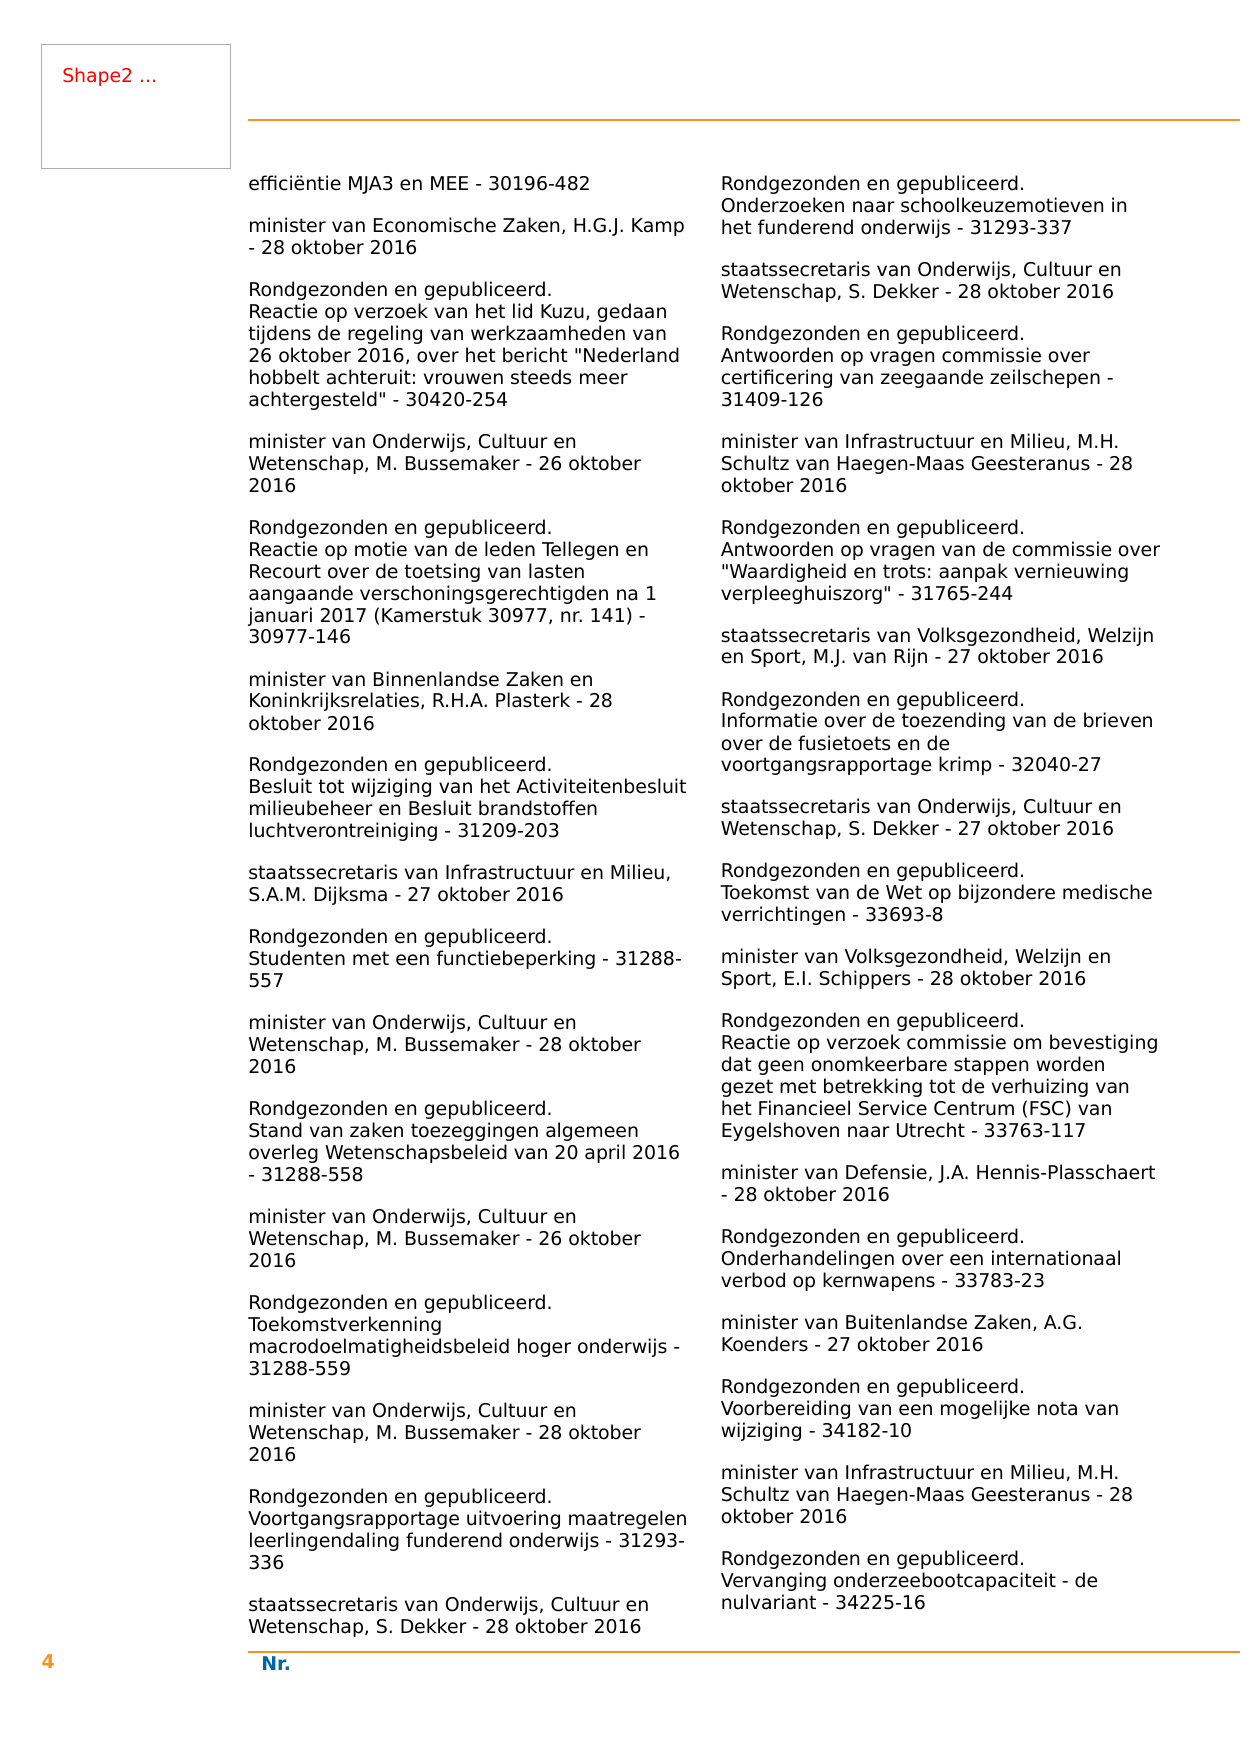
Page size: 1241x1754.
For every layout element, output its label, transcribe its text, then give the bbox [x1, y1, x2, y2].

text Antwoorden op vragen van de commissie over "Waardigheid en trots: aanpak vernieuwing verpleeghuiszorg" - 31765-244 [721, 538, 1163, 604]
text Voortgangsrapportage uitvoering maatregelen leerlingendaling funderend onderwijs - 31293-336 [248, 1508, 691, 1574]
text Antwoorden op vragen commissie over certificering van zeegaande zeilschepen - 31409-126 [721, 345, 1163, 411]
text Rondgezonden en gepubliceerd. [721, 1226, 1163, 1248]
text Rondgezonden en gepubliceerd. [248, 517, 691, 538]
text staatssecretaris van Onderwijs, Cultuur en Wetenschap, S. Dekker - 28 oktober 2016 [248, 1594, 691, 1638]
text Reactie op verzoek van het lid Kuzu, gedaan tijdens de regeling van werkzaamheden van 26 oktober 2016, over het bericht "Nederland hobbelt achteruit: vrouwen steeds meer achtergesteld" - 30420-254 [248, 301, 691, 411]
text staatssecretaris van Volksgezondheid, Welzijn en Sport, M.J. van Rijn - 27 oktober 2016 [721, 624, 1163, 668]
text Voorbereiding van een mogelijke nota van wijziging - 34182-10 [721, 1398, 1163, 1442]
text Studenten met een functiebeperking - 31288-557 [248, 948, 691, 992]
text efficiëntie MJA3 en MEE - 30196-482 [248, 173, 691, 195]
text Rondgezonden en gepubliceerd. [721, 860, 1163, 882]
text Rondgezonden en gepubliceerd. [721, 1548, 1163, 1570]
text minister van Binnenlandse Zaken en Koninkrijksrelaties, R.H.A. Plasterk - 28 oktober 2016 [248, 668, 691, 734]
text Reactie op motie van de leden Tellegen en Recourt over de toetsing van lasten aangaande verschoningsgerechtigden na 1 januari 2017 (Kamerstuk 30977, nr. 141) - 30977-146 [248, 538, 691, 648]
text Reactie op verzoek commissie om bevestiging dat geen onomkeerbare stappen worden gezet met betrekking tot de verhuizing van het Financieel Service Centrum (FSC) van Eygelshoven naar Utrecht - 33763-117 [721, 1032, 1163, 1142]
text Besluit tot wijziging van het Activiteitenbesluit milieubeheer en Besluit brandstoffen luchtverontreiniging - 31209-203 [248, 776, 691, 842]
text Rondgezonden en gepubliceerd. [721, 688, 1163, 710]
text Rondgezonden en gepubliceerd. [248, 754, 691, 776]
text minister van Onderwijs, Cultuur en Wetenschap, M. Bussemaker - 26 oktober 2016 [248, 1206, 691, 1272]
text minister van Infrastructuur en Milieu, M.H. Schultz van Haegen-Maas Geesteranus - 28 oktober 2016 [721, 1462, 1163, 1528]
text Onderhandelingen over een internationaal verbod op kernwapens - 33783-23 [721, 1248, 1163, 1292]
text minister van Onderwijs, Cultuur en Wetenschap, M. Bussemaker - 28 oktober 2016 [248, 1012, 691, 1078]
text Rondgezonden en gepubliceerd. [248, 926, 691, 948]
text Informatie over de toezending van de brieven over de fusietoets en de voortgangsrapportage krimp - 32040-27 [721, 710, 1163, 776]
text minister van Defensie, J.A. Hennis-Plasschaert - 28 oktober 2016 [721, 1162, 1163, 1206]
text Rondgezonden en gepubliceerd. [248, 1098, 691, 1120]
text staatssecretaris van Onderwijs, Cultuur en Wetenschap, S. Dekker - 28 oktober 2016 [721, 259, 1163, 303]
text Onderzoeken naar schoolkeuzemotieven in het funderend onderwijs - 31293-337 [721, 195, 1163, 239]
text Rondgezonden en gepubliceerd. [721, 1376, 1163, 1398]
text Rondgezonden en gepubliceerd. [721, 517, 1163, 538]
text staatssecretaris van Infrastructuur en Milieu, S.A.M. Dijksma - 27 oktober 2016 [248, 862, 691, 906]
text staatssecretaris van Onderwijs, Cultuur en Wetenschap, S. Dekker - 27 oktober 2016 [721, 796, 1163, 840]
text Rondgezonden en gepubliceerd. [248, 1486, 691, 1508]
text minister van Onderwijs, Cultuur en Wetenschap, M. Bussemaker - 26 oktober 2016 [248, 431, 691, 497]
text Rondgezonden en gepubliceerd. [248, 1292, 691, 1314]
text Toekomst van de Wet op bijzondere medische verrichtingen - 33693-8 [721, 882, 1163, 926]
text minister van Infrastructuur en Milieu, M.H. Schultz van Haegen-Maas Geesteranus - 28 oktober 2016 [721, 431, 1163, 497]
text Toekomstverkenning macrodoelmatigheidsbeleid hoger onderwijs - 31288-559 [248, 1314, 691, 1380]
text Rondgezonden en gepubliceerd. [721, 1010, 1163, 1032]
text Rondgezonden en gepubliceerd. [721, 323, 1163, 345]
text Stand van zaken toezeggingen algemeen overleg Wetenschapsbeleid van 20 april 2016 - 31288-558 [248, 1120, 691, 1186]
text minister van Buitenlandse Zaken, A.G. Koenders - 27 oktober 2016 [721, 1312, 1163, 1356]
text Rondgezonden en gepubliceerd. [721, 173, 1163, 195]
text minister van Economische Zaken, H.G.J. Kamp - 28 oktober 2016 [248, 215, 691, 259]
text minister van Volksgezondheid, Welzijn en Sport, E.I. Schippers - 28 oktober 2016 [721, 946, 1163, 990]
text minister van Onderwijs, Cultuur en Wetenschap, M. Bussemaker - 28 oktober 2016 [248, 1400, 691, 1466]
text Vervanging onderzeebootcapaciteit - de nulvariant - 34225-16 [721, 1570, 1163, 1614]
text Rondgezonden en gepubliceerd. [248, 279, 691, 301]
